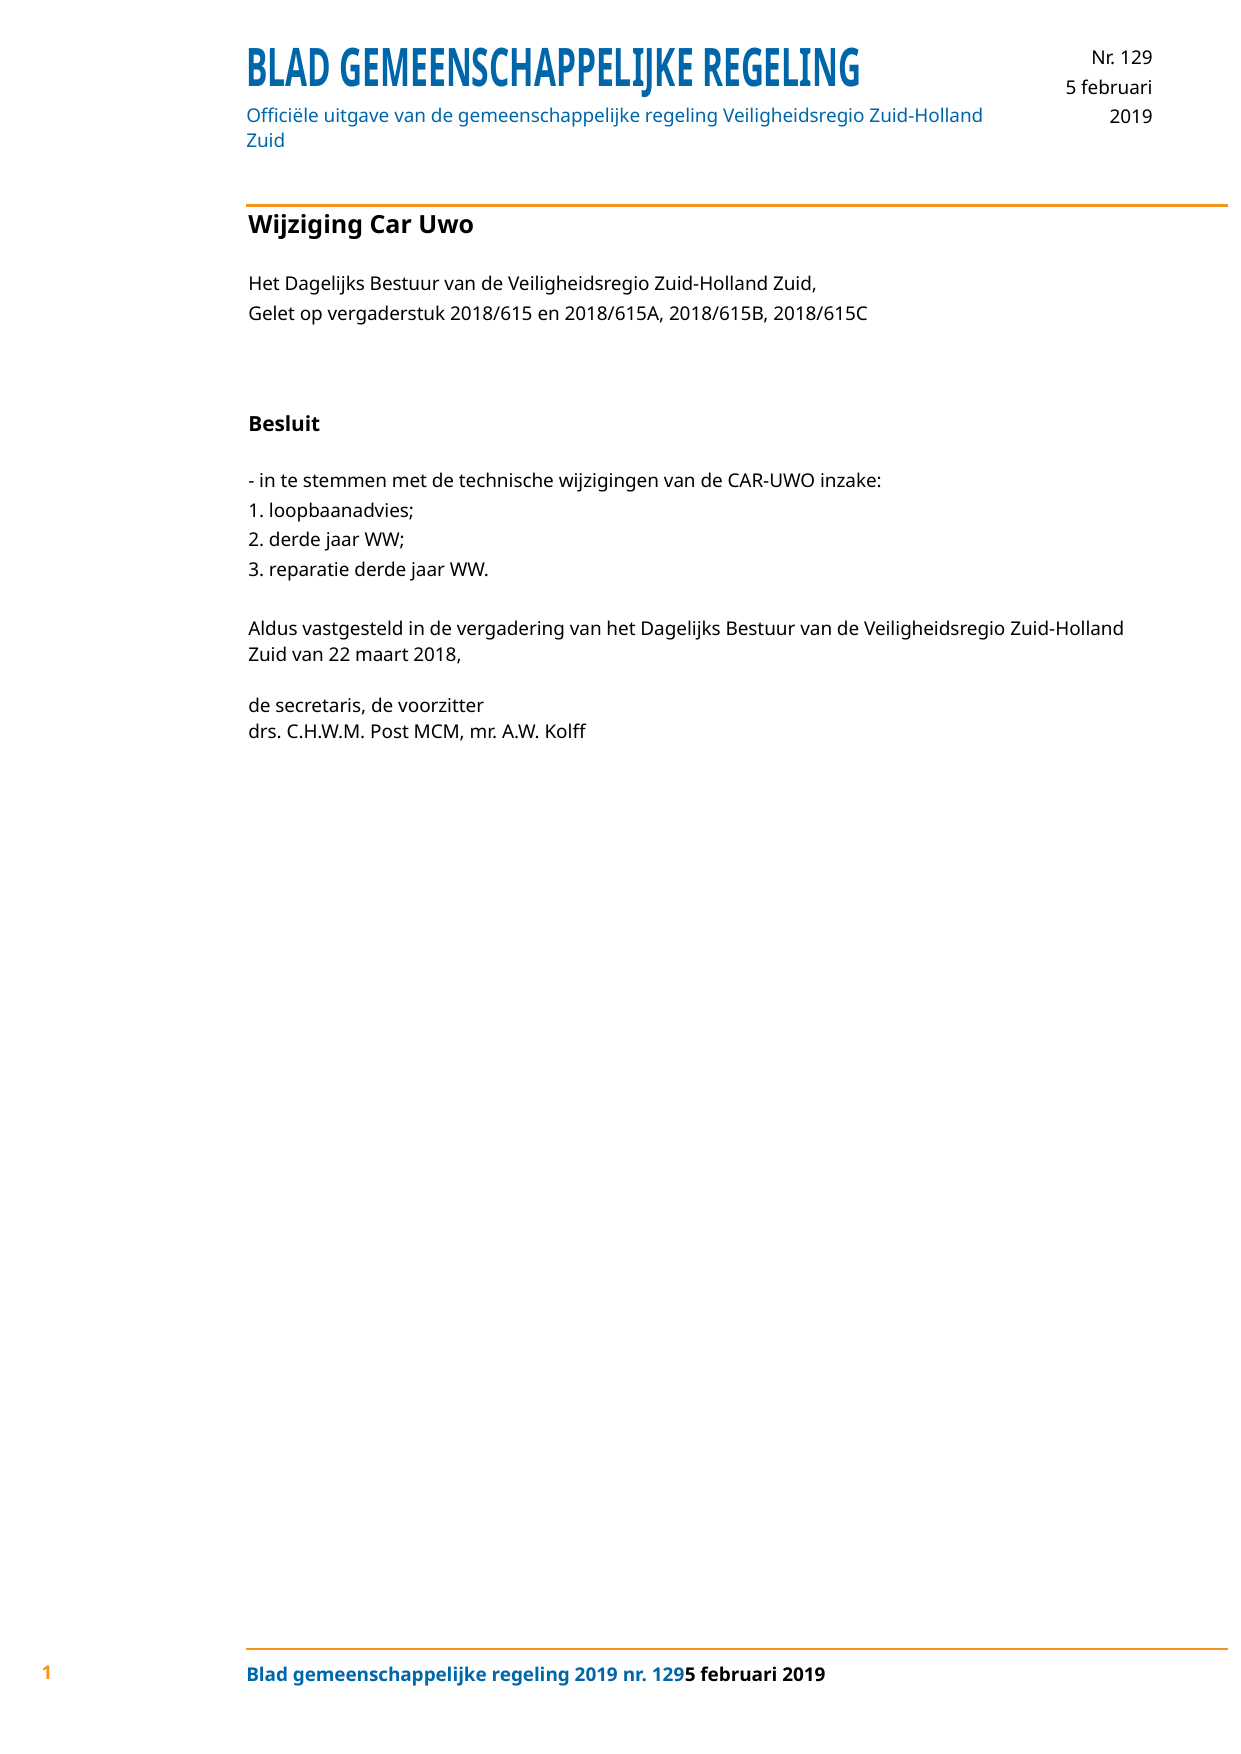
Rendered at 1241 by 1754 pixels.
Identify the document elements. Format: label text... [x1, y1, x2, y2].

picture [41, 47, 231, 172]
text Wijziging Car Uwo [248, 207, 1152, 241]
text 1. loopbaanadvies; [248, 497, 1152, 523]
text 3. reparatie derde jaar WW. [248, 556, 1152, 582]
text Het Dagelijks Bestuur van de Veiligheidsregio Zuid-Holland Zuid, [248, 270, 1152, 296]
text Gelet op vergaderstuk 2018/615 en 2018/615A, 2018/615B, 2018/615C [248, 300, 1152, 326]
text - in te stemmen met de technische wijzigingen van de CAR-UWO inzake: [248, 467, 1152, 493]
text drs. C.H.W.M. Post MCM, mr. A.W. Kolff [248, 718, 1152, 744]
text Besluit [248, 409, 1152, 438]
text Aldus vastgesteld in de vergadering van het Dagelijks Bestuur van de Veiligheidsregio Zuid-Holland Zuid van 22 maart 2018, [248, 615, 1152, 667]
text de secretaris, de voorzitter [248, 693, 1152, 718]
text 2. derde jaar WW; [248, 527, 1152, 552]
